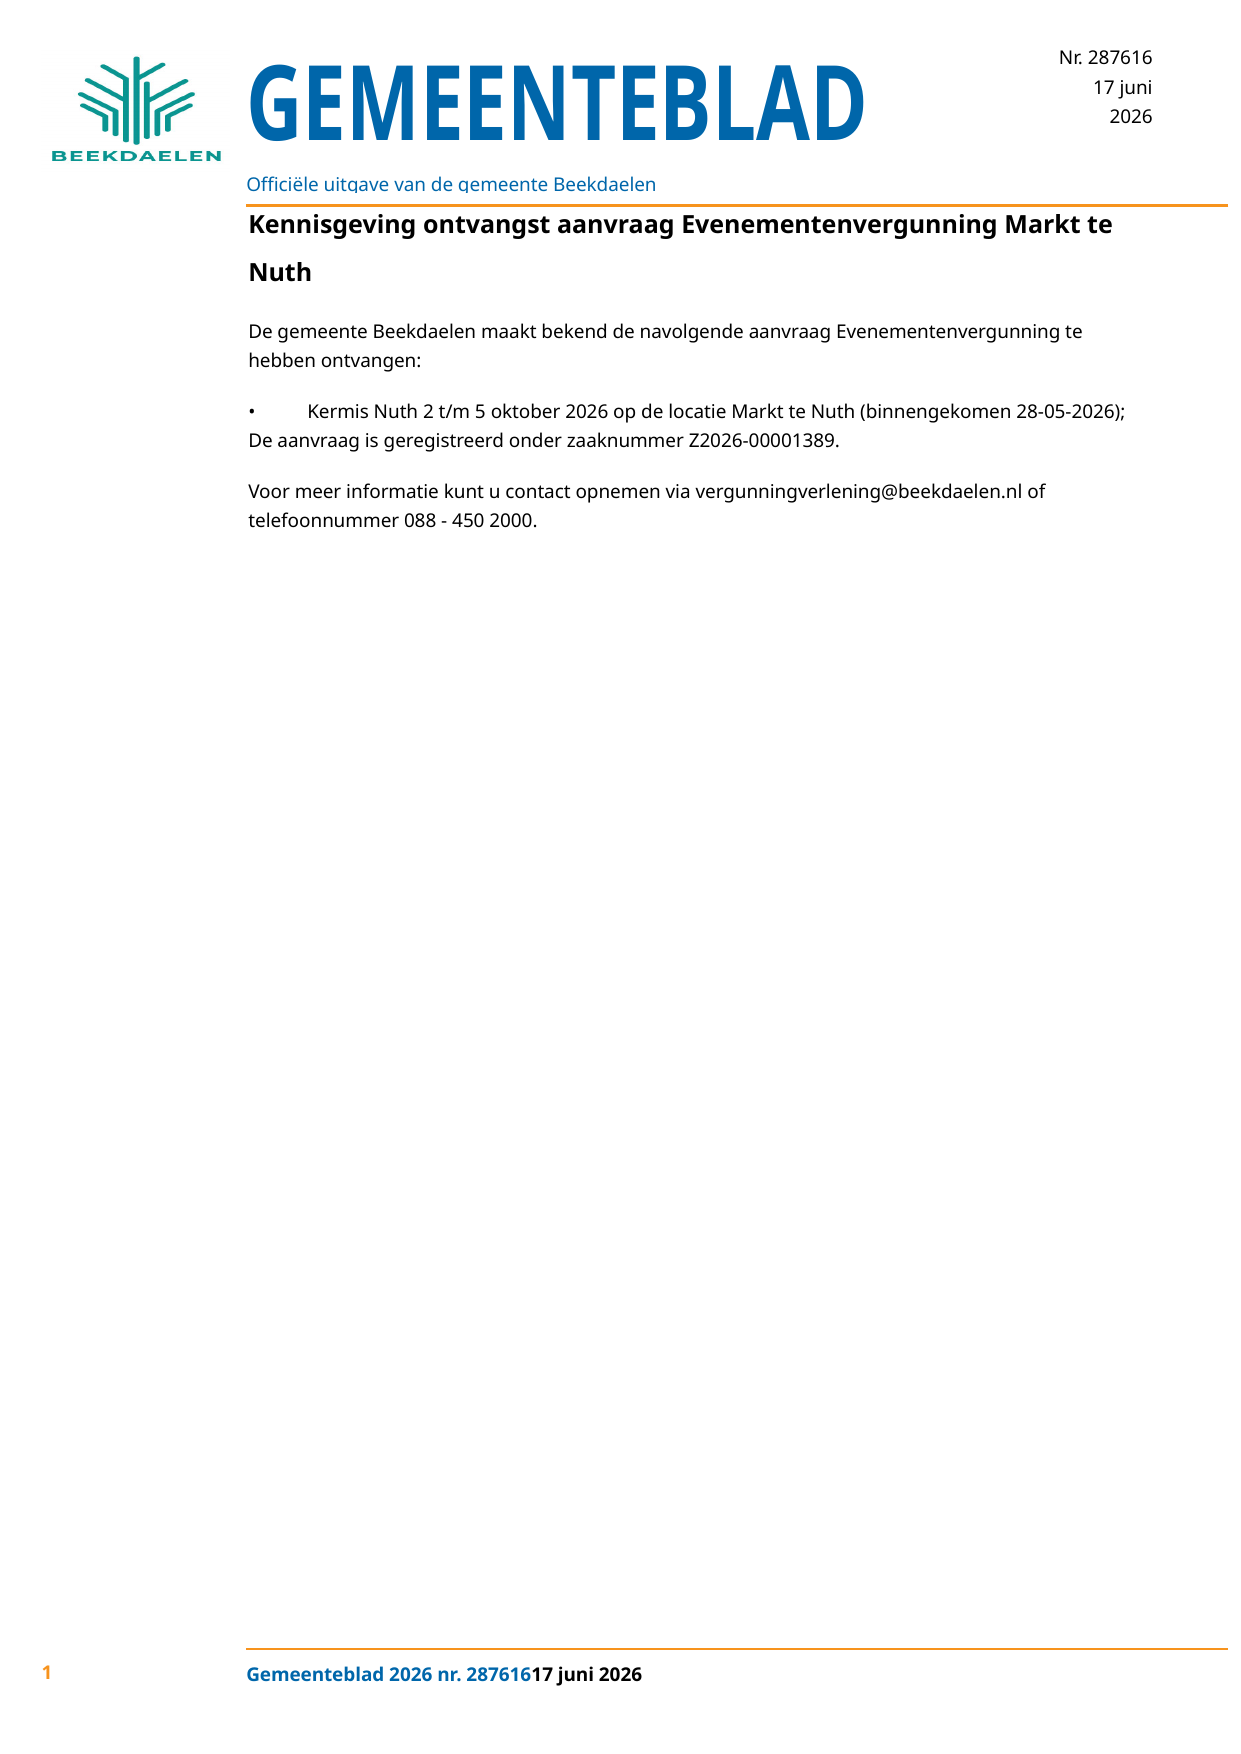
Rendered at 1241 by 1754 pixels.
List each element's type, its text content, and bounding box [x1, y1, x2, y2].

text De gemeente Beekdaelen maakt bekend de navolgende aanvraag Evenementenvergunning te hebben ontvangen: [248, 318, 1152, 373]
text De aanvraag is geregistreerd onder zaaknummer Z2026-00001389. [248, 427, 1152, 453]
text Kennisgeving ontvangst aanvraag Evenementenvergunning Markt te Nuth [248, 207, 1152, 288]
list Kermis Nuth 2 t/m 5 oktober 2026 op de locatie Markt te Nuth (binnengekomen 28-05-2026); [248, 398, 1152, 424]
picture [41, 47, 231, 172]
text Voor meer informatie kunt u contact opnemen via vergunningverlening@beekdaelen.nl of telefoonnummer 088 - 450 2000. [248, 478, 1152, 533]
